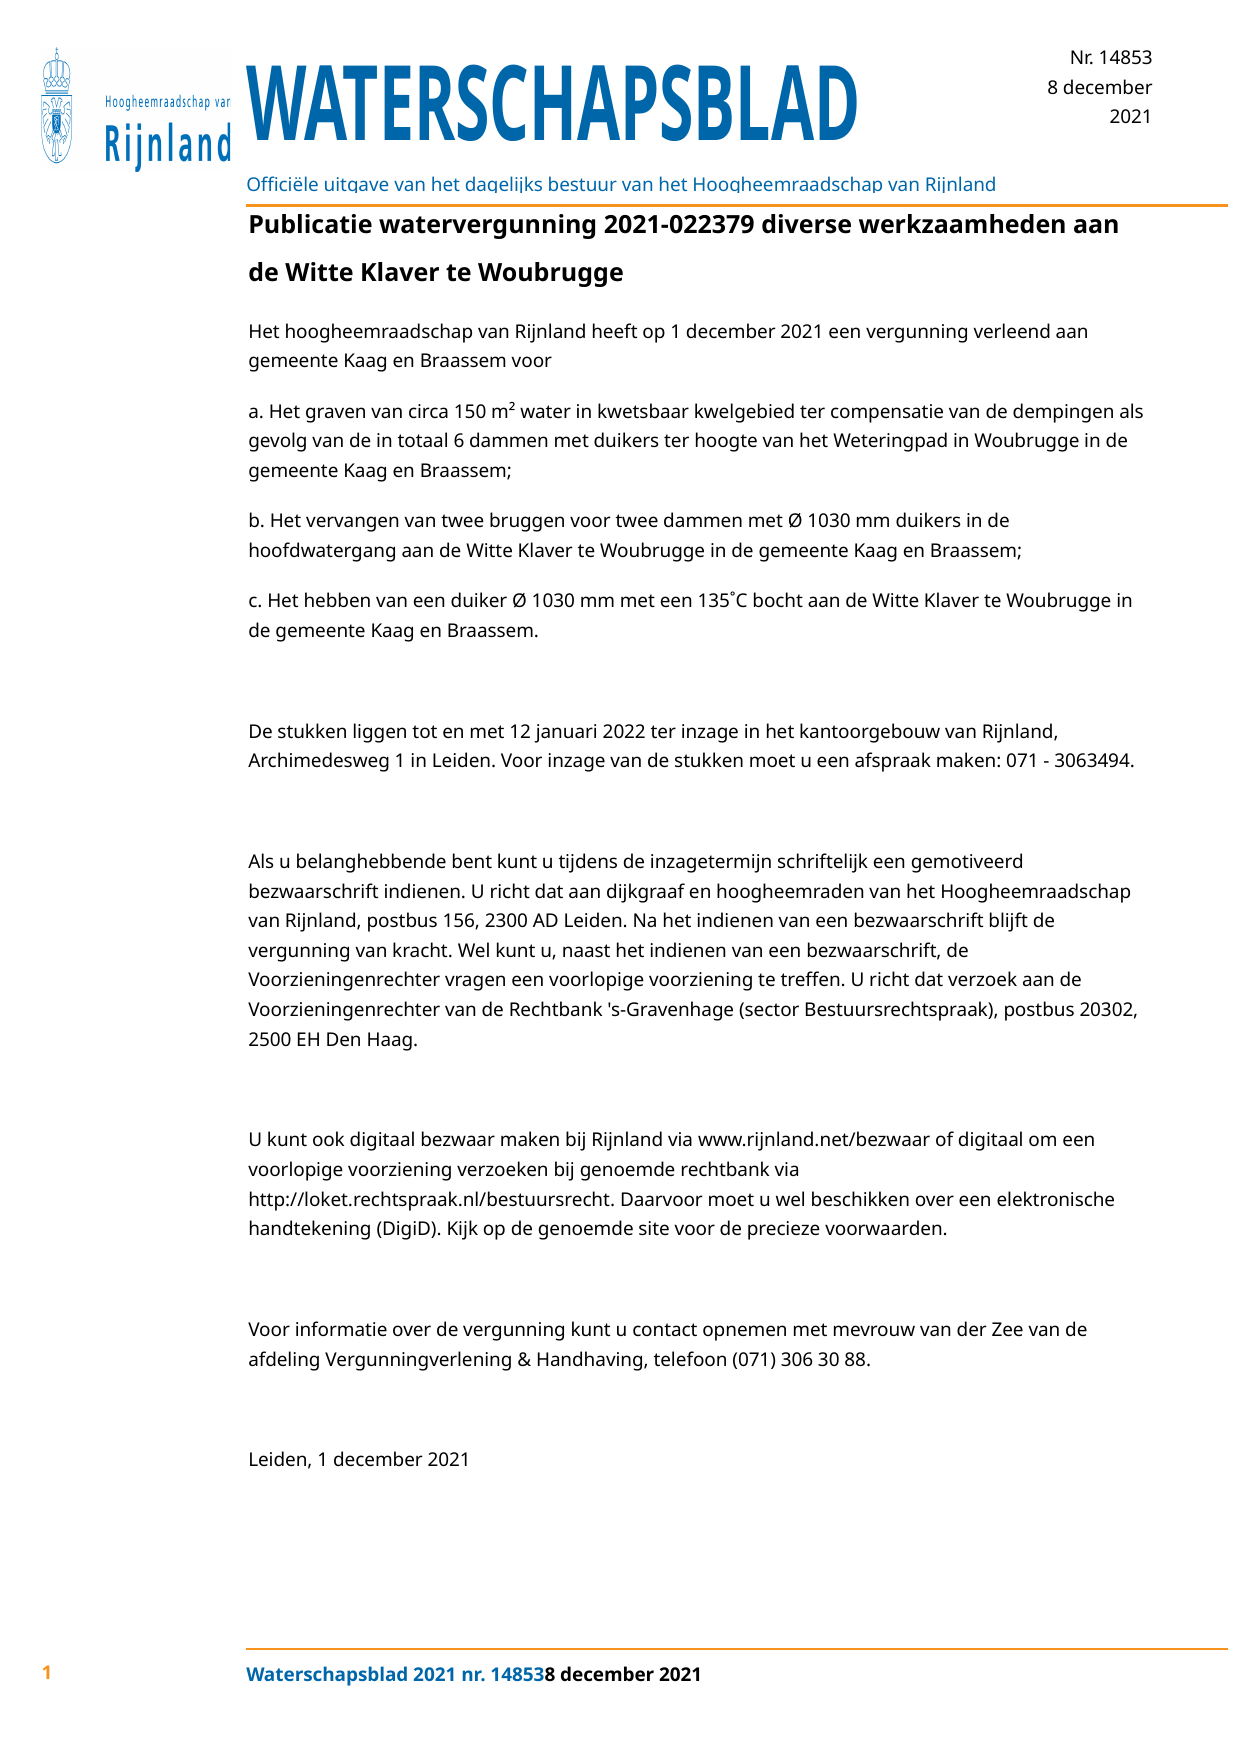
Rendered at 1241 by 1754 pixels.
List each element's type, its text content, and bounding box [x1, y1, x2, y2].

text c. Het hebben van een duiker Ø 1030 mm met een 135˚C bocht aan de Witte Klaver te Woubrugge in de gemeente Kaag en Braassem. [248, 587, 1152, 643]
text Als u belanghebbende bent kunt u tijdens de inzagetermijn schriftelijk een gemotiveerd bezwaarschrift indienen. U richt dat aan dijkgraaf en hoogheemraden van het Hoogheemraadschap van Rijnland, postbus 156, 2300 AD Leiden. Na het indienen van een bezwaarschrift blijft de vergunning van kracht. Wel kunt u, naast het indienen van een bezwaarschrift, de Voorzieningenrechter vragen een voorlopige voorziening te treffen. U richt dat verzoek aan de Voorzieningenrechter van de Rechtbank 's-Gravenhage (sector Bestuursrechtspraak), postbus 20302, 2500 EH Den Haag. [248, 848, 1152, 1052]
text De stukken liggen tot en met 12 januari 2022 ter inzage in het kantoorgebouw van Rijnland, Archimedesweg 1 in Leiden. Voor inzage van de stukken moet u een afspraak maken: 071 - 3063494. [248, 718, 1152, 773]
text a. Het graven van circa 150 m² water in kwetsbaar kwelgebied ter compensatie van de dempingen als gevolg van de in totaal 6 dammen met duikers ter hoogte van het Weteringpad in Woubrugge in de gemeente Kaag en Braassem; [248, 398, 1152, 483]
text Het hoogheemraadschap van Rijnland heeft op 1 december 2021 een vergunning verleend aan gemeente Kaag en Braassem voor [248, 318, 1152, 373]
text Voor informatie over de vergunning kunt u contact opnemen met mevrouw van der Zee van de afdeling Vergunningverlening & Handhaving, telefoon (071) 306 30 88. [248, 1316, 1152, 1372]
picture [41, 47, 231, 172]
text Publicatie watervergunning 2021-022379 diverse werkzaamheden aan de Witte Klaver te Woubrugge [248, 207, 1152, 288]
text U kunt ook digitaal bezwaar maken bij Rijnland via www.rijnland.net/bezwaar of digitaal om een voorlopige voorziening verzoeken bij genoemde rechtbank via http://loket.rechtspraak.nl/bestuursrecht. Daarvoor moet u wel beschikken over een elektronische handtekening (DigiD). Kijk op de genoemde site voor de precieze voorwaarden. [248, 1127, 1152, 1241]
text Leiden, 1 december 2021 [248, 1447, 1152, 1472]
text b. Het vervangen van twee bruggen voor twee dammen met Ø 1030 mm duikers in de hoofdwatergang aan de Witte Klaver te Woubrugge in de gemeente Kaag en Braassem; [248, 507, 1152, 563]
